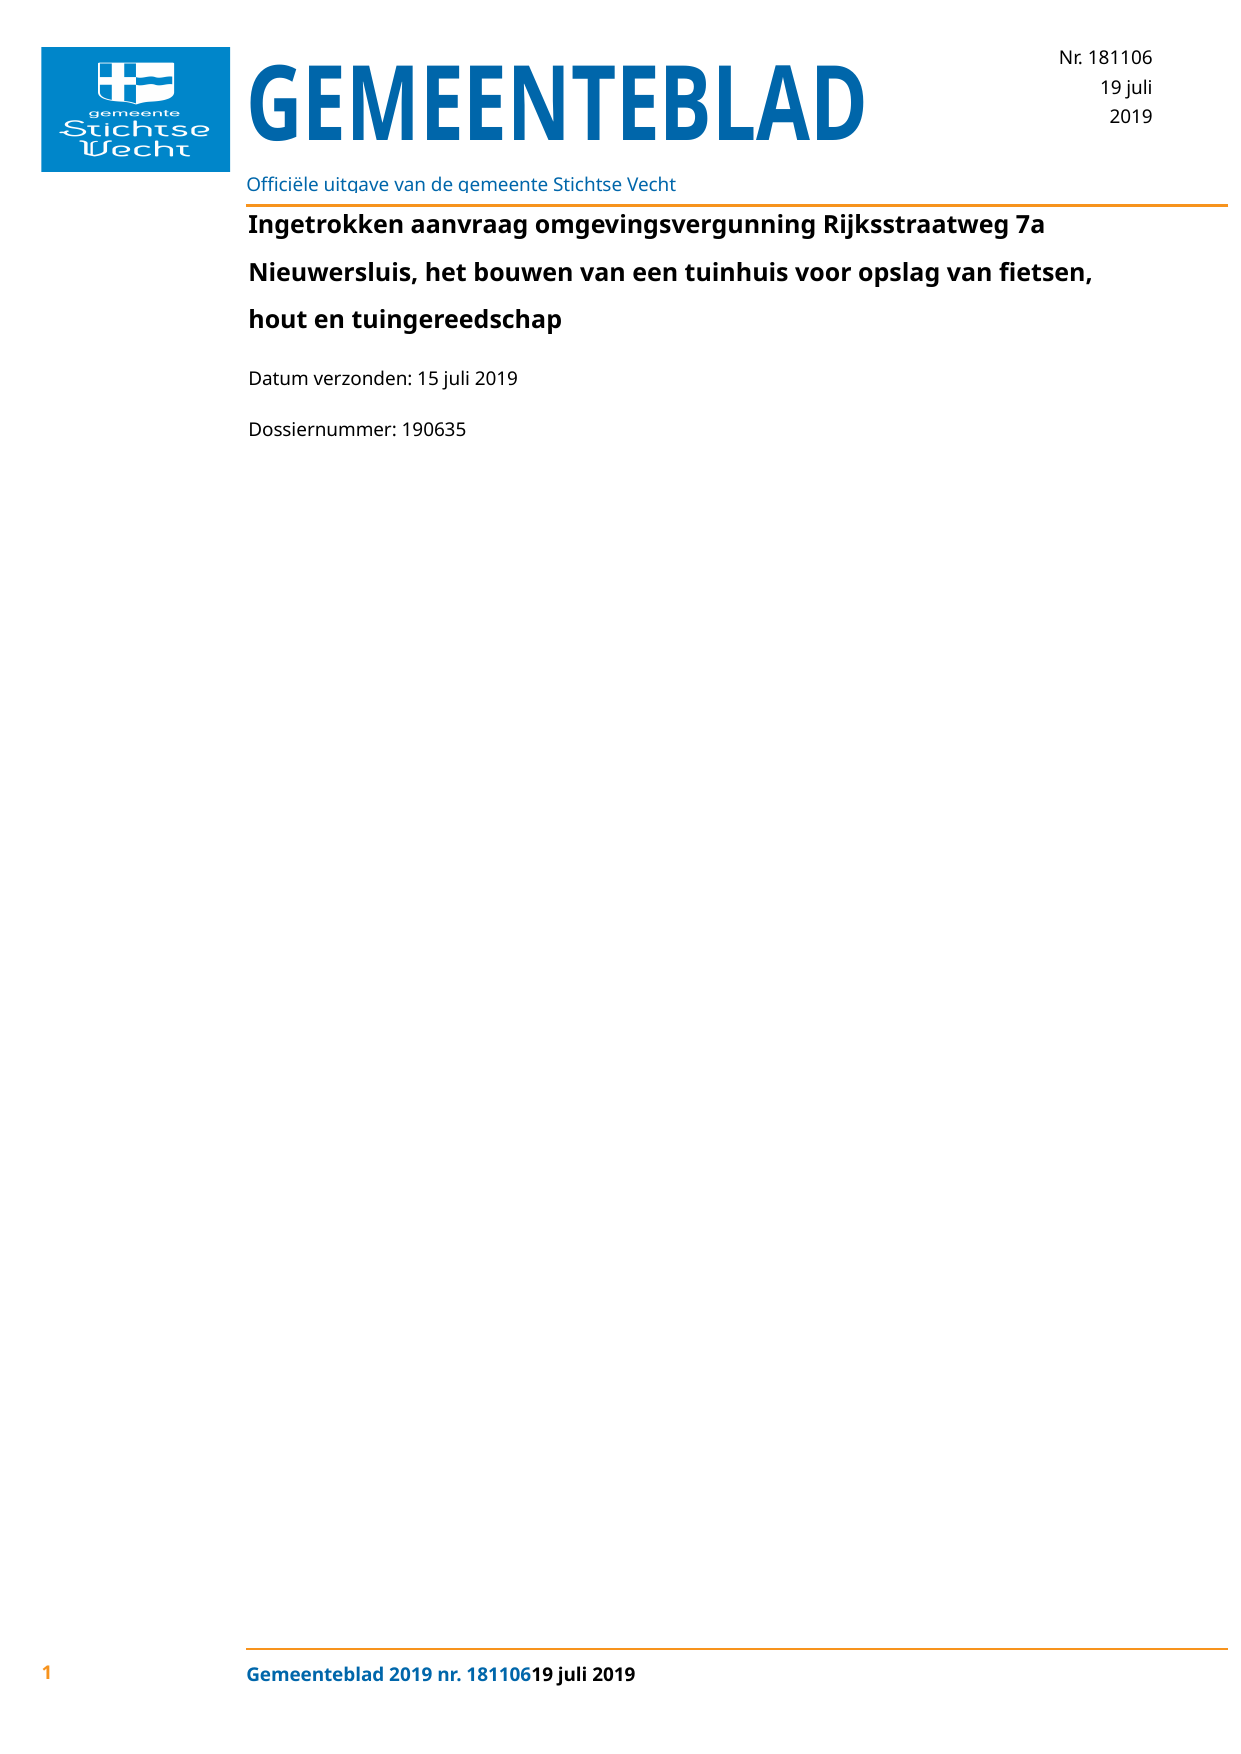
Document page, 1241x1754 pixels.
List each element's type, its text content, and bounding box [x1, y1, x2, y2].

picture [137, 63, 174, 103]
picture [99, 63, 135, 101]
text Dossiernummer: 190635 [248, 416, 1152, 442]
text Ingetrokken aanvraag omgevingsvergunning Rijksstraatweg 7a Nieuwersluis, het bouwen van een tuinhuis voor opslag van fietsen, hout en tuingereedschap [248, 207, 1152, 336]
text Datum verzonden: 15 juli 2019 [248, 366, 1152, 391]
